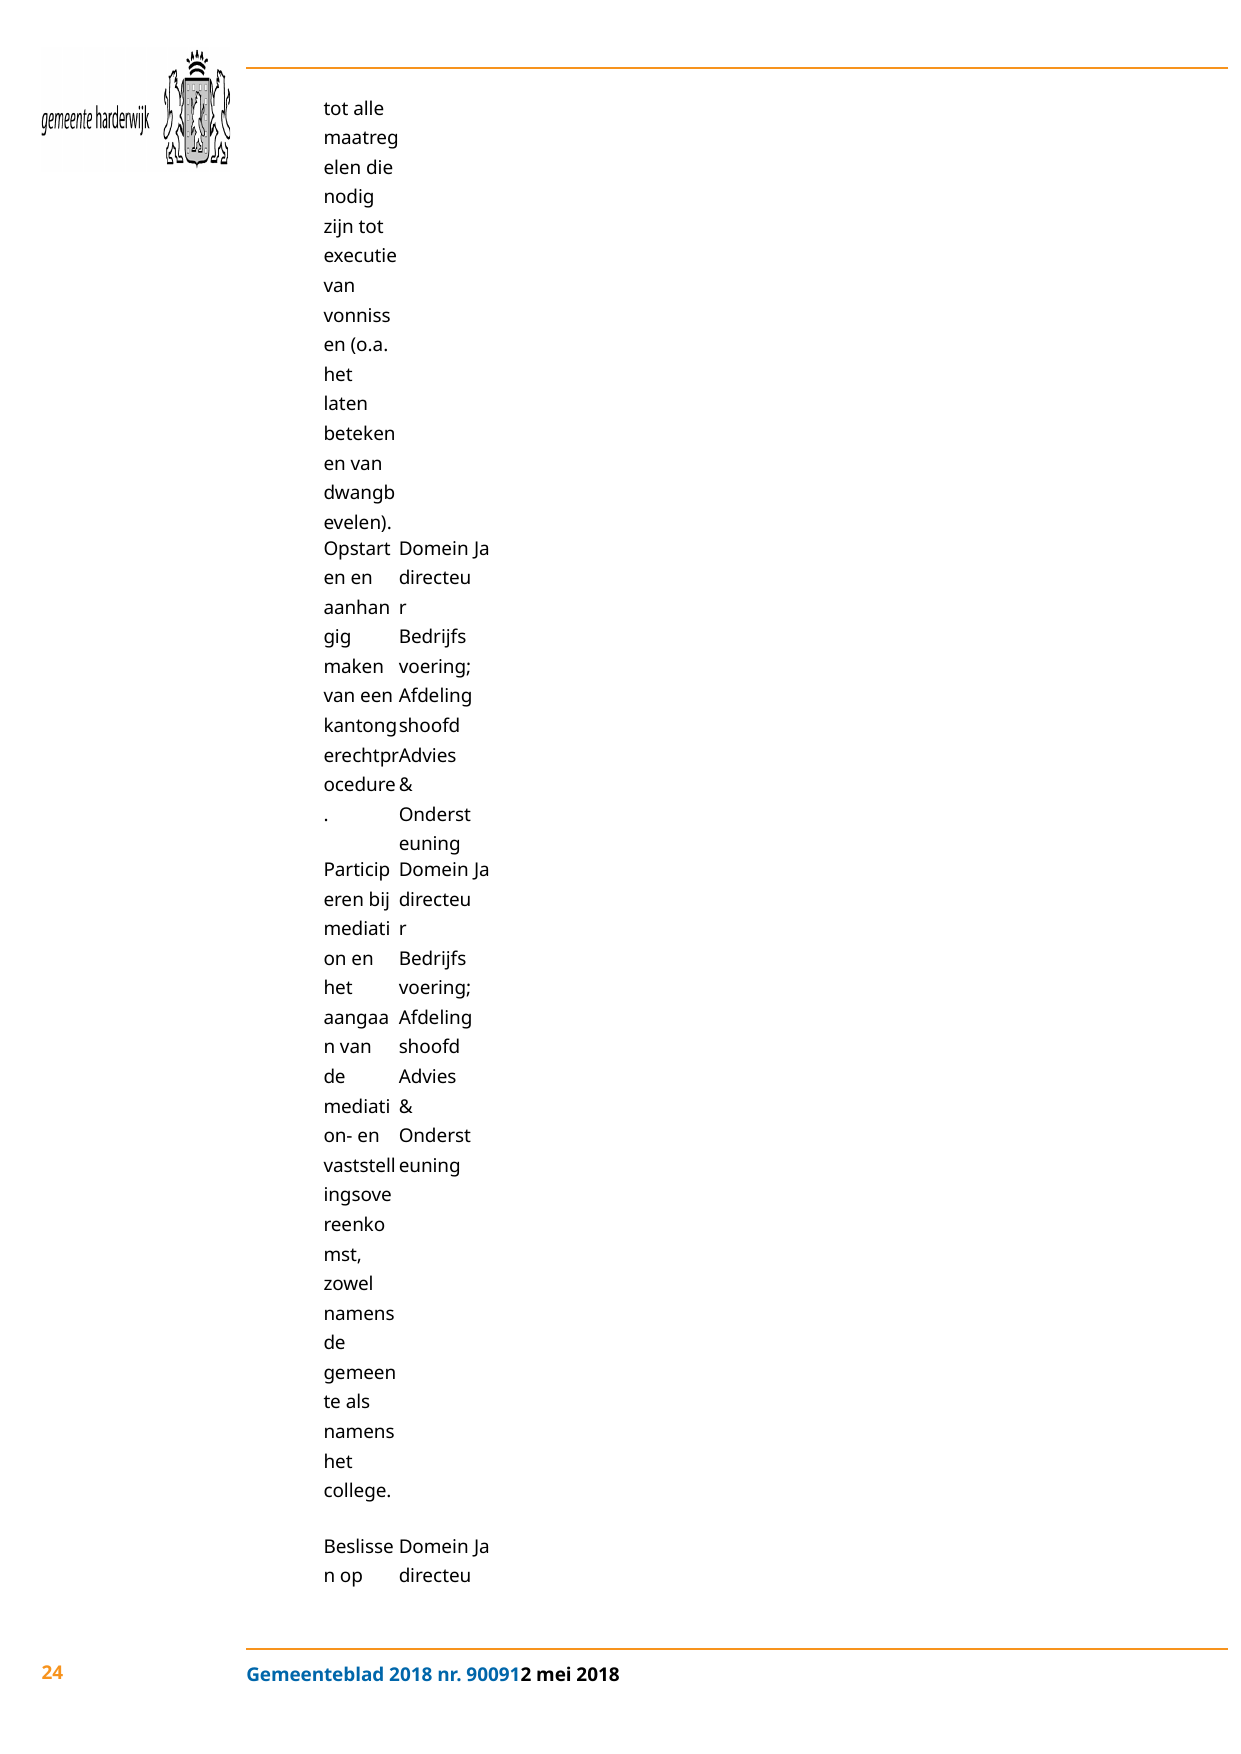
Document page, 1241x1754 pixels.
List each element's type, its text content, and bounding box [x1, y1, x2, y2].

table_cell Ja [474, 856, 549, 1533]
table_cell [549, 95, 624, 535]
table_cell [248, 95, 323, 535]
table_cell [474, 95, 549, 535]
table_cell tot alle maatregelen die nodig zijn tot executie van vonnissen (o.a. het laten betekenen van dwangbevelen). [323, 95, 398, 535]
table_cell [549, 856, 624, 1533]
table_cell [248, 856, 323, 1533]
table_cell [248, 535, 323, 856]
table_cell Domeindirecteur Bedrijfsvoering; Afdelingshoofd Advies & Ondersteuning [399, 535, 474, 856]
table_cell Ja [474, 535, 549, 856]
table_cell [549, 535, 624, 856]
picture [41, 47, 231, 172]
table_cell [549, 1533, 624, 1588]
table_cell Opstarten en aanhangig maken van een kantongerechtprocedure. [323, 535, 398, 856]
table_cell [248, 1533, 323, 1588]
table_cell [399, 95, 474, 535]
table_cell Domeindirecteur Bedrijfsvoering; Afdelingshoofd Advies & Ondersteuning [399, 856, 474, 1533]
table_cell Beslissen op [323, 1533, 398, 1588]
table_cell Participeren bij mediation en het aangaan van de mediation- en vaststellingsovereenkomst, zowel namens de gemeente als namens het college. [323, 856, 398, 1533]
table_cell Domeindirecteu [399, 1533, 474, 1588]
table_cell Ja [474, 1533, 549, 1588]
